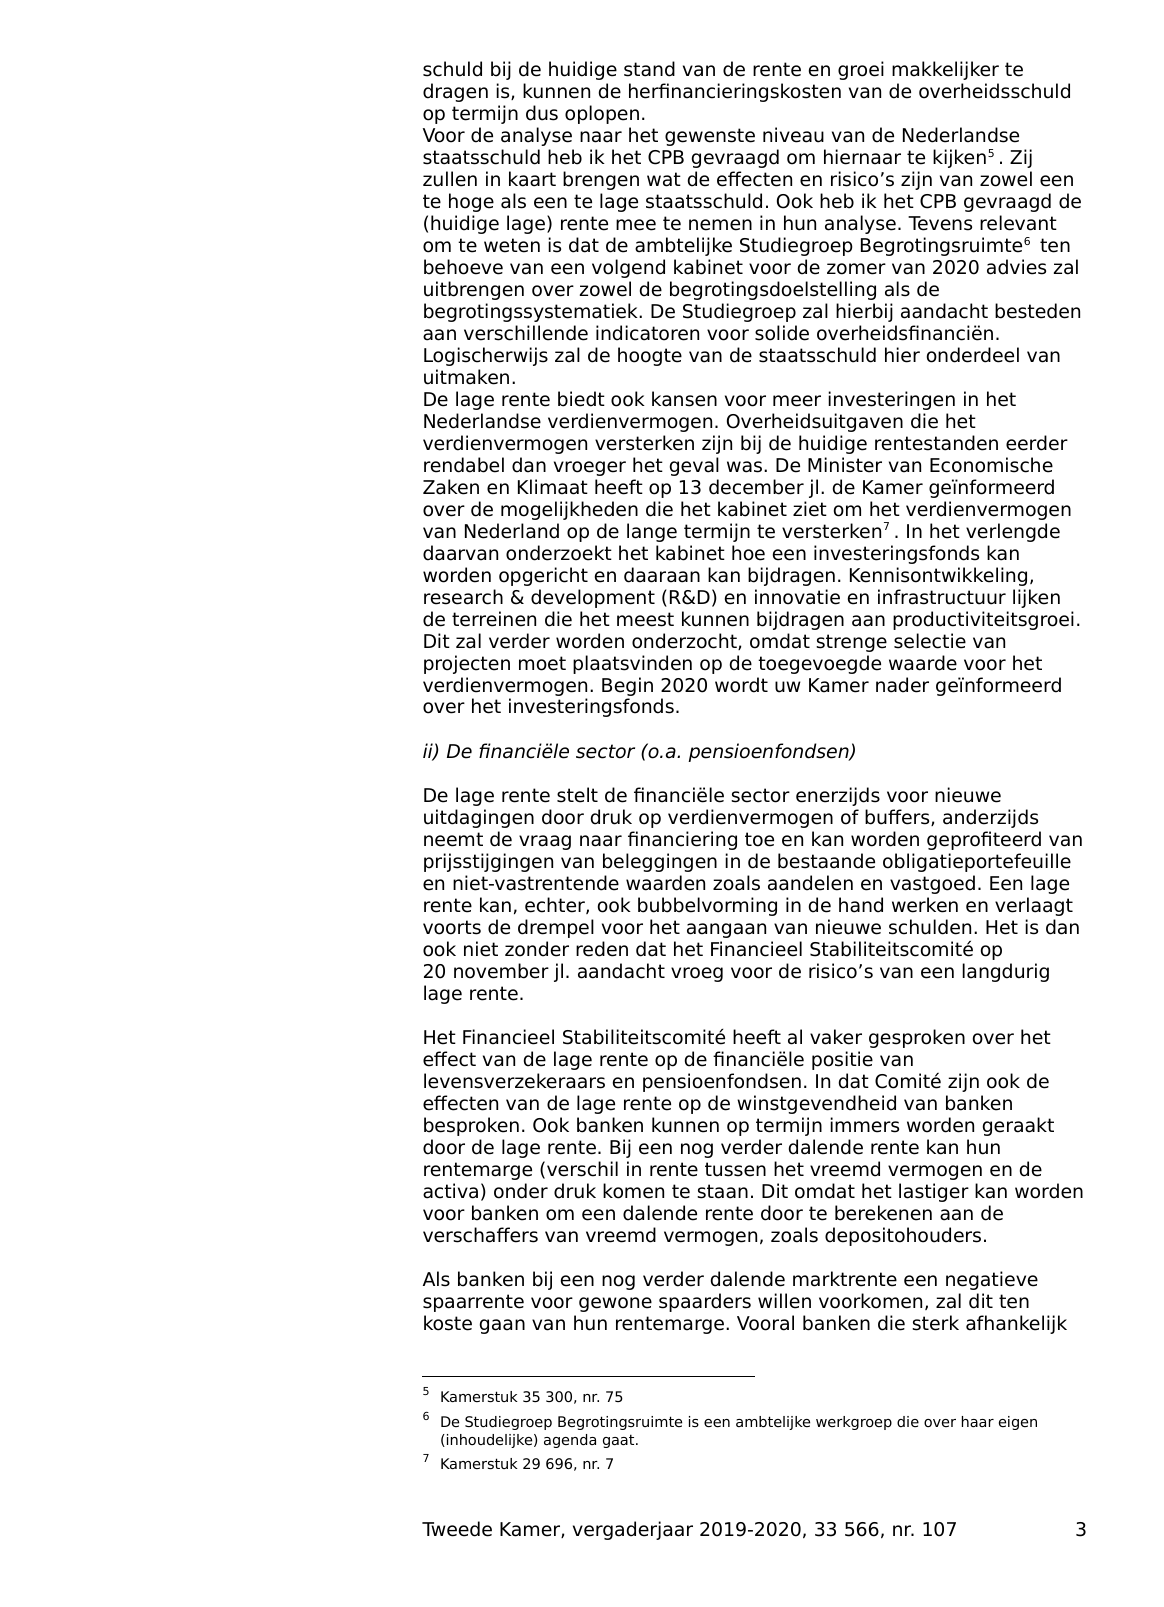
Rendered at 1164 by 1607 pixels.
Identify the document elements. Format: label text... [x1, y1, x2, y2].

text Het Financieel Stabiliteitscomité heeft al vaker gesproken over het effect van de lage rente op de financiële positie van levensverzekeraars en pensioenfondsen. In dat Comité zijn ook de effecten van de lage rente op de winstgevendheid van banken besproken. Ook banken kunnen op termijn immers worden geraakt door de lage rente. Bij een nog verder dalende rente kan hun rentemarge (verschil in rente tussen het vreemd vermogen en de activa) onder druk komen te staan. Dit omdat het lastiger kan worden voor banken om een dalende rente door te berekenen aan de verschaffers van vreemd vermogen, zoals depositohouders. [422, 1027, 1087, 1247]
subtitle ii) De financiële sector (o.a. pensioenfondsen) [422, 741, 1087, 763]
text De lage rente stelt de financiële sector enerzijds voor nieuwe uitdagingen door druk op verdienvermogen of buffers, anderzijds neemt de vraag naar financiering toe en kan worden geprofiteerd van prijsstijgingen van beleggingen in de bestaande obligatieportefeuille en niet-vastrentende waarden zoals aandelen en vastgoed. Een lage rente kan, echter, ook bubbelvorming in de hand werken en verlaagt voorts de drempel voor het aangaan van nieuwe schulden. Het is dan ook niet zonder reden dat het Financieel Stabiliteitscomité op 20 november jl. aandacht vroeg voor de risico’s van een langdurig lage rente. [422, 785, 1087, 1004]
text schuld bij de huidige stand van de rente en groei makkelijker te dragen is, kunnen de herfinancieringskosten van de overheidsschuld op termijn dus oplopen. [422, 59, 1087, 125]
text Als banken bij een nog verder dalende marktrente een negatieve spaarrente voor gewone spaarders willen voorkomen, zal dit ten koste gaan van hun rentemarge. Vooral banken die sterk afhankelijk [422, 1269, 1087, 1335]
text De lage rente biedt ook kansen voor meer investeringen in het Nederlandse verdienvermogen. Overheidsuitgaven die het verdienvermogen versterken zijn bij de huidige rentestanden eerder rendabel dan vroeger het geval was. De Minister van Economische Zaken en Klimaat heeft op 13 december jl. de Kamer geïnformeerd over de mogelijkheden die het kabinet ziet om het verdienvermogen van Nederland op de lange termijn te versterken. In het verlengde daarvan onderzoekt het kabinet hoe een investeringsfonds kan worden opgericht en daaraan kan bijdragen. Kennisontwikkeling, research & development (R&D) en innovatie en infrastructuur lijken de terreinen die het meest kunnen bijdragen aan productiviteitsgroei. Dit zal verder worden onderzocht, omdat strenge selectie van projecten moet plaatsvinden op de toegevoegde waarde voor het verdienvermogen. Begin 2020 wordt uw Kamer nader geïnformeerd over het investeringsfonds. [422, 389, 1087, 718]
text Kamerstuk 35 300, nr. 75 [422, 1385, 1087, 1407]
text Voor de analyse naar het gewenste niveau van de Nederlandse staatsschuld heb ik het CPB gevraagd om hiernaar te kijken. Zij zullen in kaart brengen wat de effecten en risico’s zijn van zowel een te hoge als een te lage staatsschuld. Ook heb ik het CPB gevraagd de (huidige lage) rente mee te nemen in hun analyse. Tevens relevant om te weten is dat de ambtelijke Studiegroep Begrotingsruimte ten behoeve van een volgend kabinet voor de zomer van 2020 advies zal uitbrengen over zowel de begrotingsdoelstelling als de begrotingssystematiek. De Studiegroep zal hierbij aandacht besteden aan verschillende indicatoren voor solide overheidsfinanciën. Logischerwijs zal de hoogte van de staatsschuld hier onderdeel van uitmaken. [422, 125, 1087, 389]
text Kamerstuk 29 696, nr. 7 [422, 1452, 1087, 1474]
text De Studiegroep Begrotingsruimte is een ambtelijke werkgroep die over haar eigen (inhoudelijke) agenda gaat. [422, 1410, 1087, 1449]
